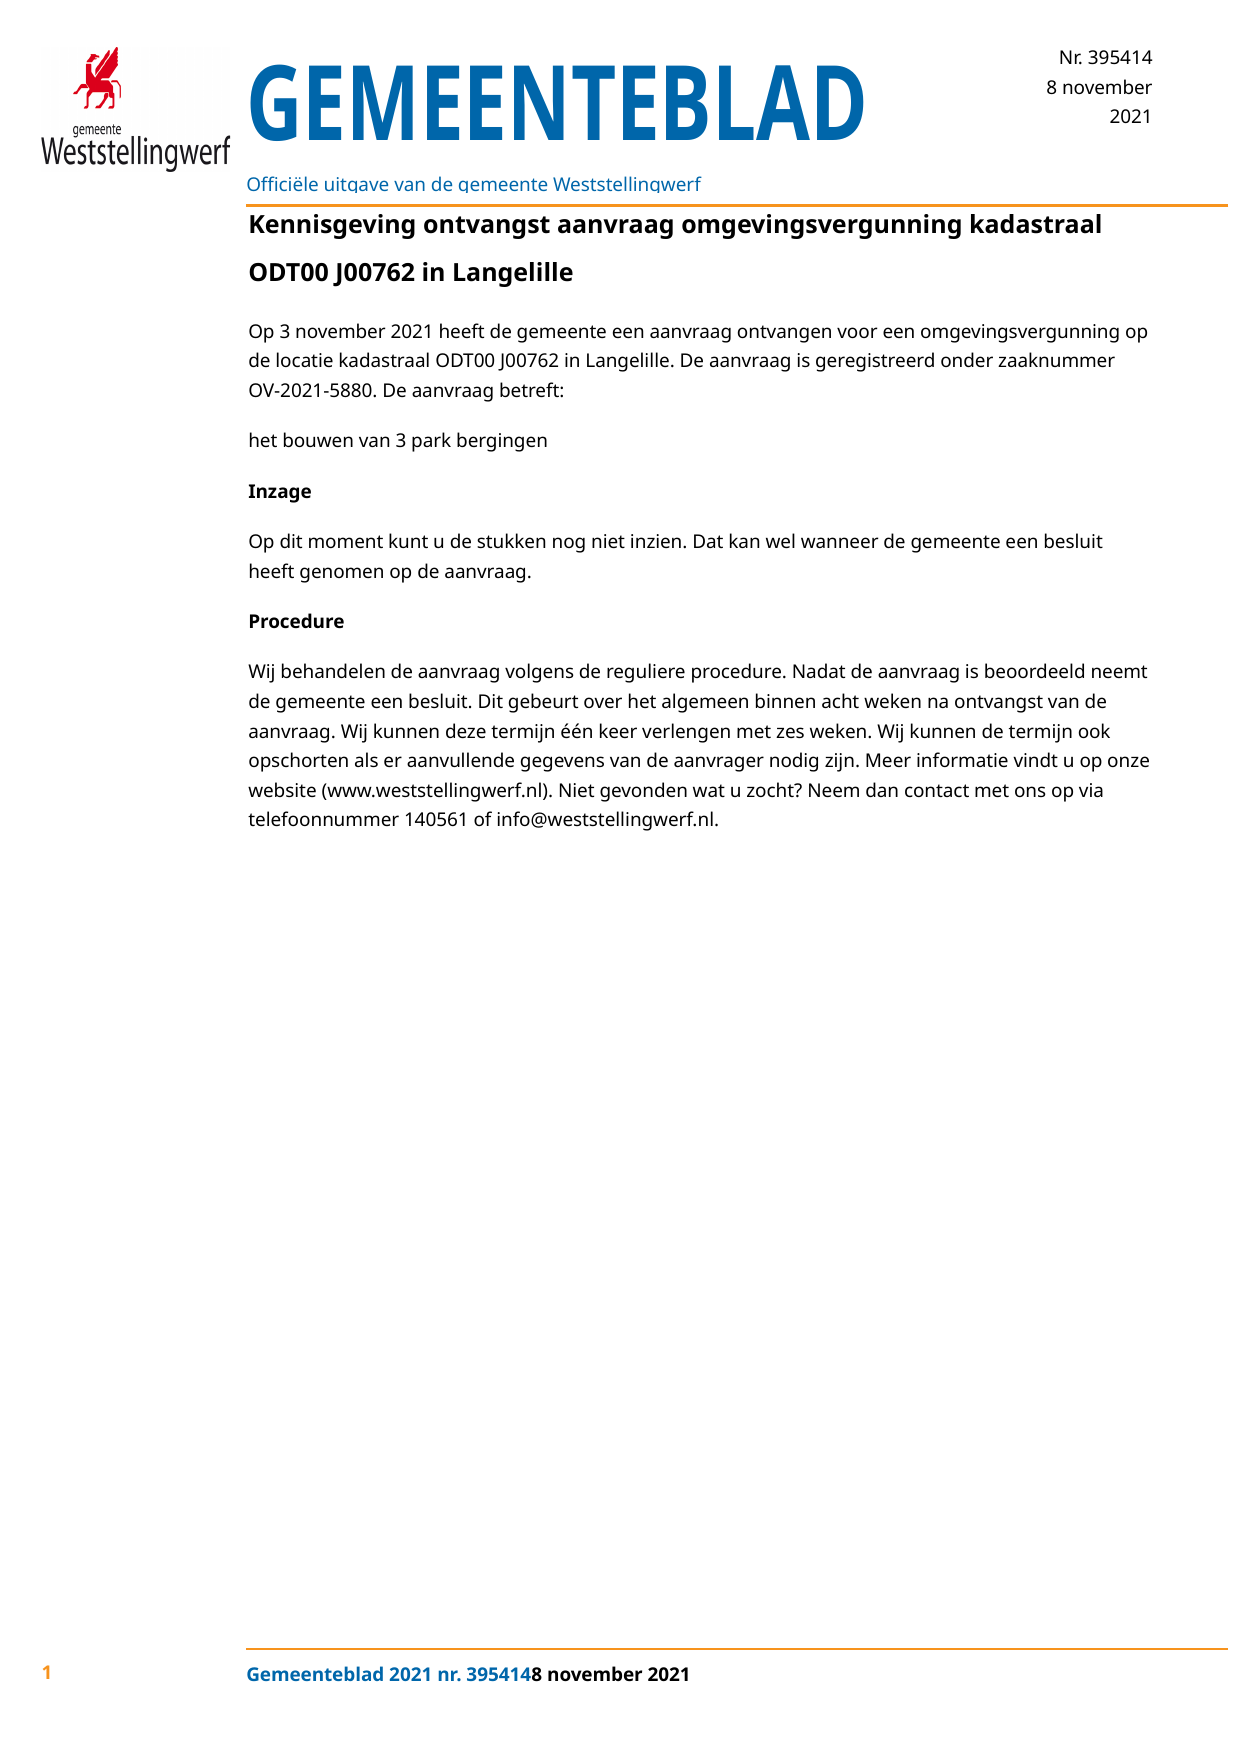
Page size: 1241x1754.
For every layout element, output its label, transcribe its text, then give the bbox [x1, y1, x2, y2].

text Procedure [248, 608, 1152, 634]
text Kennisgeving ontvangst aanvraag omgevingsvergunning kadastraal ODT00 J00762 in Langelille [248, 207, 1152, 288]
text Op dit moment kunt u de stukken nog niet inzien. Dat kan wel wanneer de gemeente een besluit heeft genomen op de aanvraag. [248, 528, 1152, 584]
text Inzage [248, 478, 1152, 504]
text Wij behandelen de aanvraag volgens de reguliere procedure. Nadat de aanvraag is beoordeeld neemt de gemeente een besluit. Dit gebeurt over het algemeen binnen acht weken na ontvangst van de aanvraag. Wij kunnen deze termijn één keer verlengen met zes weken. Wij kunnen de termijn ook opschorten als er aanvullende gegevens van de aanvrager nodig zijn. Meer informatie vindt u op onze website (www.weststellingwerf.nl). Niet gevonden wat u zocht? Neem dan contact met ons op via telefoonnummer 140561 of info@weststellingwerf.nl. [248, 659, 1152, 832]
picture [41, 47, 231, 172]
text Op 3 november 2021 heeft de gemeente een aanvraag ontvangen voor een omgevingsvergunning op de locatie kadastraal ODT00 J00762 in Langelille. De aanvraag is geregistreerd onder zaaknummer OV-2021-5880. De aanvraag betreft: [248, 318, 1152, 403]
text het bouwen van 3 park bergingen [248, 427, 1152, 453]
